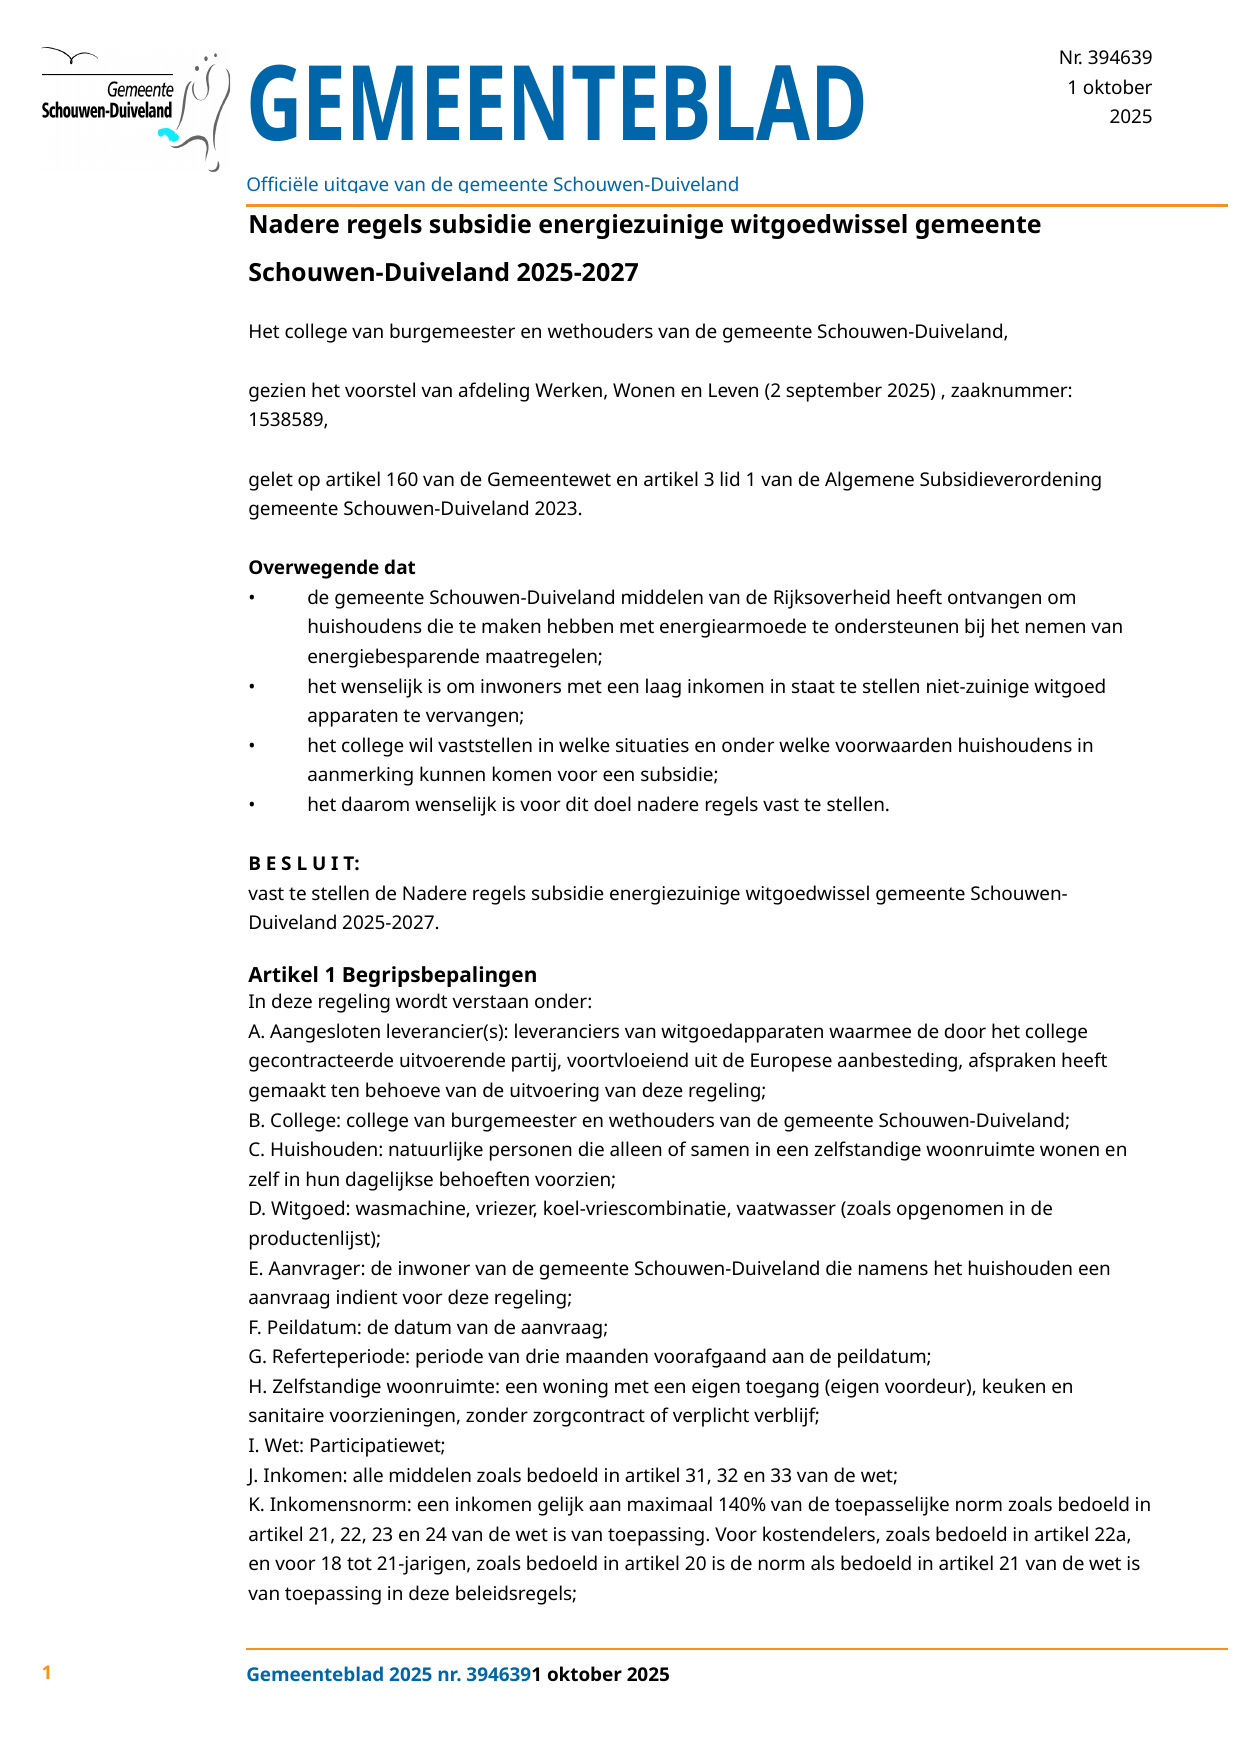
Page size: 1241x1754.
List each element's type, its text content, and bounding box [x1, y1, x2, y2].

text gelet op artikel 160 van de Gemeentewet en artikel 3 lid 1 van de Algemene Subsidieverordening gemeente Schouwen-Duiveland 2023. [248, 466, 1152, 521]
text E. Aanvrager: de inwoner van de gemeente Schouwen-Duiveland die namens het huishouden een aanvraag indient voor deze regeling; [248, 1255, 1152, 1310]
text A. Aangesloten leverancier(s): leveranciers van witgoedapparaten waarmee de door het college gecontracteerde uitvoerende partij, voortvloeiend uit de Europese aanbesteding, afspraken heeft gemaakt ten behoeve van de uitvoering van deze regeling; [248, 1018, 1152, 1103]
text In deze regeling wordt verstaan onder: [248, 988, 1152, 1014]
text K. Inkomensnorm: een inkomen gelijk aan maximaal 140% van de toepasselijke norm zoals bedoeld in artikel 21, 22, 23 en 24 van de wet is van toepassing. Voor kostendelers, zoals bedoeld in artikel 22a, en voor 18 tot 21-jarigen, zoals bedoeld in artikel 20 is de norm als bedoeld in artikel 21 van de wet is van toepassing in deze beleidsregels; [248, 1491, 1152, 1606]
text J. Inkomen: alle middelen zoals bedoeld in artikel 31, 32 en 33 van de wet; [248, 1462, 1152, 1487]
text vast te stellen de Nadere regels subsidie energiezuinige witgoedwissel gemeente Schouwen-Duiveland 2025-2027. [248, 880, 1152, 935]
text H. Zelfstandige woonruimte: een woning met een eigen toegang (eigen voordeur), keuken en sanitaire voorzieningen, zonder zorgcontract of verplicht verblijf; [248, 1373, 1152, 1428]
text D. Witgoed: wasmachine, vriezer, koel-vriescombinatie, vaatwasser (zoals opgenomen in de productenlijst); [248, 1196, 1152, 1251]
text B E S L U I T: [248, 850, 1152, 876]
text Nadere regels subsidie energiezuinige witgoedwissel gemeente Schouwen-Duiveland 2025-2027 [248, 207, 1152, 288]
text G. Referteperiode: periode van drie maanden voorafgaand aan de peildatum; [248, 1343, 1152, 1369]
text gezien het voorstel van afdeling Werken, Wonen en Leven (2 september 2025) , zaaknummer: 1538589, [248, 377, 1152, 432]
list het college wil vaststellen in welke situaties en onder welke voorwaarden huishoudens in aanmerking kunnen komen voor een subsidie; [248, 732, 1152, 787]
text I. Wet: Participatiewet; [248, 1432, 1152, 1458]
text Artikel 1 Begripsbepalingen [248, 960, 1152, 988]
list de gemeente Schouwen-Duiveland middelen van de Rijksoverheid heeft ontvangen om huishoudens die te maken hebben met energiearmoede te ondersteunen bij het nemen van energiebesparende maatregelen; [248, 584, 1152, 669]
text Het college van burgemeester en wethouders van de gemeente Schouwen-Duiveland, [248, 318, 1152, 344]
list het daarom wenselijk is voor dit doel nadere regels vast te stellen. [248, 791, 1152, 817]
text F. Peildatum: de datum van de aanvraag; [248, 1314, 1152, 1339]
list het wenselijk is om inwoners met een laag inkomen in staat te stellen niet-zuinige witgoed apparaten te vervangen; [248, 673, 1152, 728]
text Overwegende dat [248, 554, 1152, 580]
text C. Huishouden: natuurlijke personen die alleen of samen in een zelfstandige woonruimte wonen en zelf in hun dagelijkse behoeften voorzien; [248, 1136, 1152, 1192]
text B. College: college van burgemeester en wethouders van de gemeente Schouwen-Duiveland; [248, 1107, 1152, 1132]
picture [41, 47, 231, 172]
